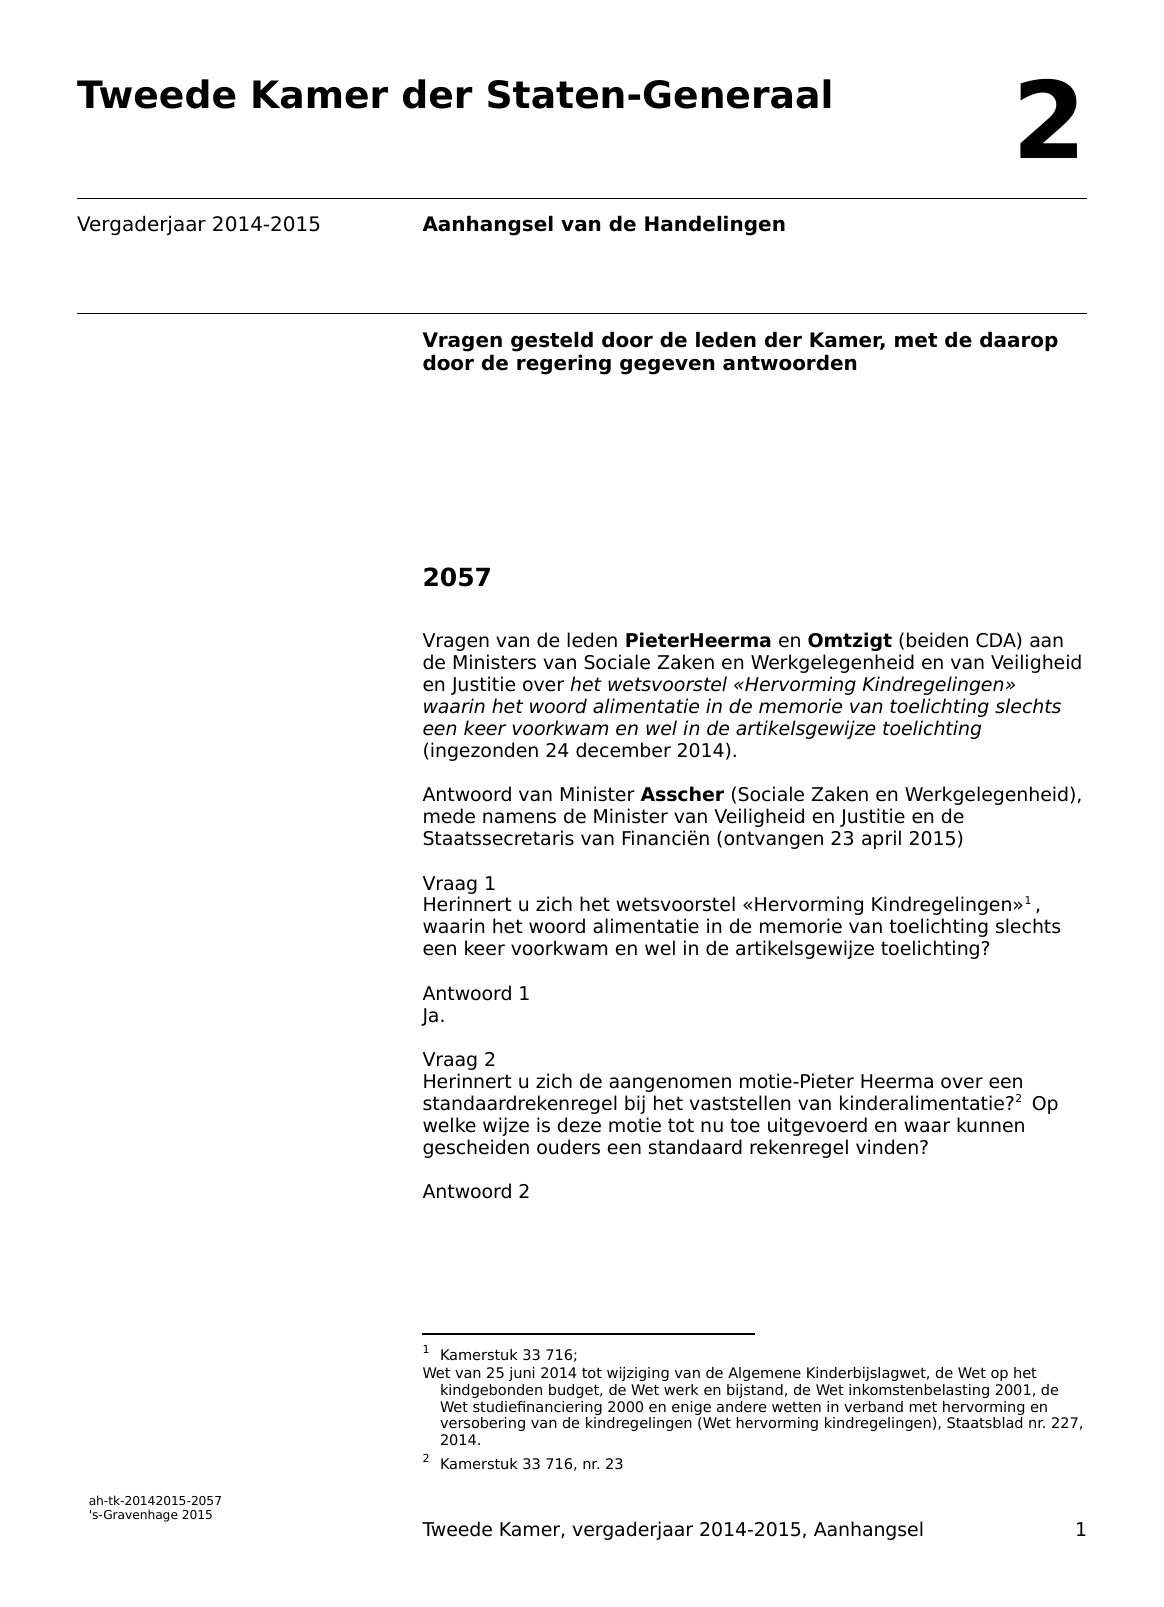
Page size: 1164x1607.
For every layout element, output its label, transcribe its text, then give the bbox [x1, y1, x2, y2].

text Vraag 2 [422, 1049, 1087, 1071]
text Antwoord 1 [422, 982, 1087, 1004]
table_cell Aanhangsel van de Handelingen [422, 199, 1087, 313]
text Ja. [422, 1004, 1087, 1026]
text Antwoord 2 [422, 1181, 1087, 1203]
text Wet van 25 juni 2014 tot wijziging van de Algemene Kinderbijslagwet, de Wet op het kindgebonden budget, de Wet werk en bijstand, de Wet inkomstenbelasting 2001, de Wet studiefinanciering 2000 en enige andere wetten in verband met hervorming en versobering van de kindregelingen (Wet hervorming kindregelingen), Staatsblad nr. 227, 2014. [422, 1365, 1087, 1449]
text Herinnert u zich het wetsvoorstel «Hervorming Kindregelingen», waarin het woord alimentatie in de memorie van toelichting slechts een keer voorkwam en wel in de artikelsgewijze toelichting? [422, 894, 1087, 960]
table_cell [77, 314, 422, 375]
table_cell Vergaderjaar 2014-2015 [77, 199, 422, 313]
table_header Tweede Kamer der Staten-Generaal [77, 59, 886, 198]
text Vraag 1 [422, 872, 1087, 894]
text 2057 [422, 563, 1087, 592]
text Kamerstuk 33 716; [422, 1343, 1087, 1365]
text 's-Gravenhage 2015 [88, 1508, 323, 1522]
text Kamerstuk 33 716, nr. 23 [422, 1452, 1087, 1474]
text Vragen van de leden PieterHeerma en Omtzigt (beiden CDA) aan de Ministers van Sociale Zaken en Werkgelegenheid en van Veiligheid en Justitie over het wetsvoorstel «Hervorming Kindregelingen» waarin het woord alimentatie in de memorie van toelichting slechts een keer voorkwam en wel in de artikelsgewijze toelichting (ingezonden 24 december 2014). [422, 630, 1087, 762]
table_cell Vragen gesteld door de leden der Kamer, met de daarop door de regering gegeven antwoorden [422, 314, 1087, 375]
table_header 2 [886, 59, 1087, 198]
text Herinnert u zich de aangenomen motie-Pieter Heerma over een standaardrekenregel bij het vaststellen van kinderalimentatie? Op welke wijze is deze motie tot nu toe uitgevoerd en waar kunnen gescheiden ouders een standaard rekenregel vinden? [422, 1071, 1087, 1158]
text Antwoord van Minister Asscher (Sociale Zaken en Werkgelegenheid), mede namens de Minister van Veiligheid en Justitie en de Staatssecretaris van Financiën (ontvangen 23 april 2015) [422, 784, 1087, 850]
text ah-tk-20142015-2057 [88, 1494, 323, 1508]
